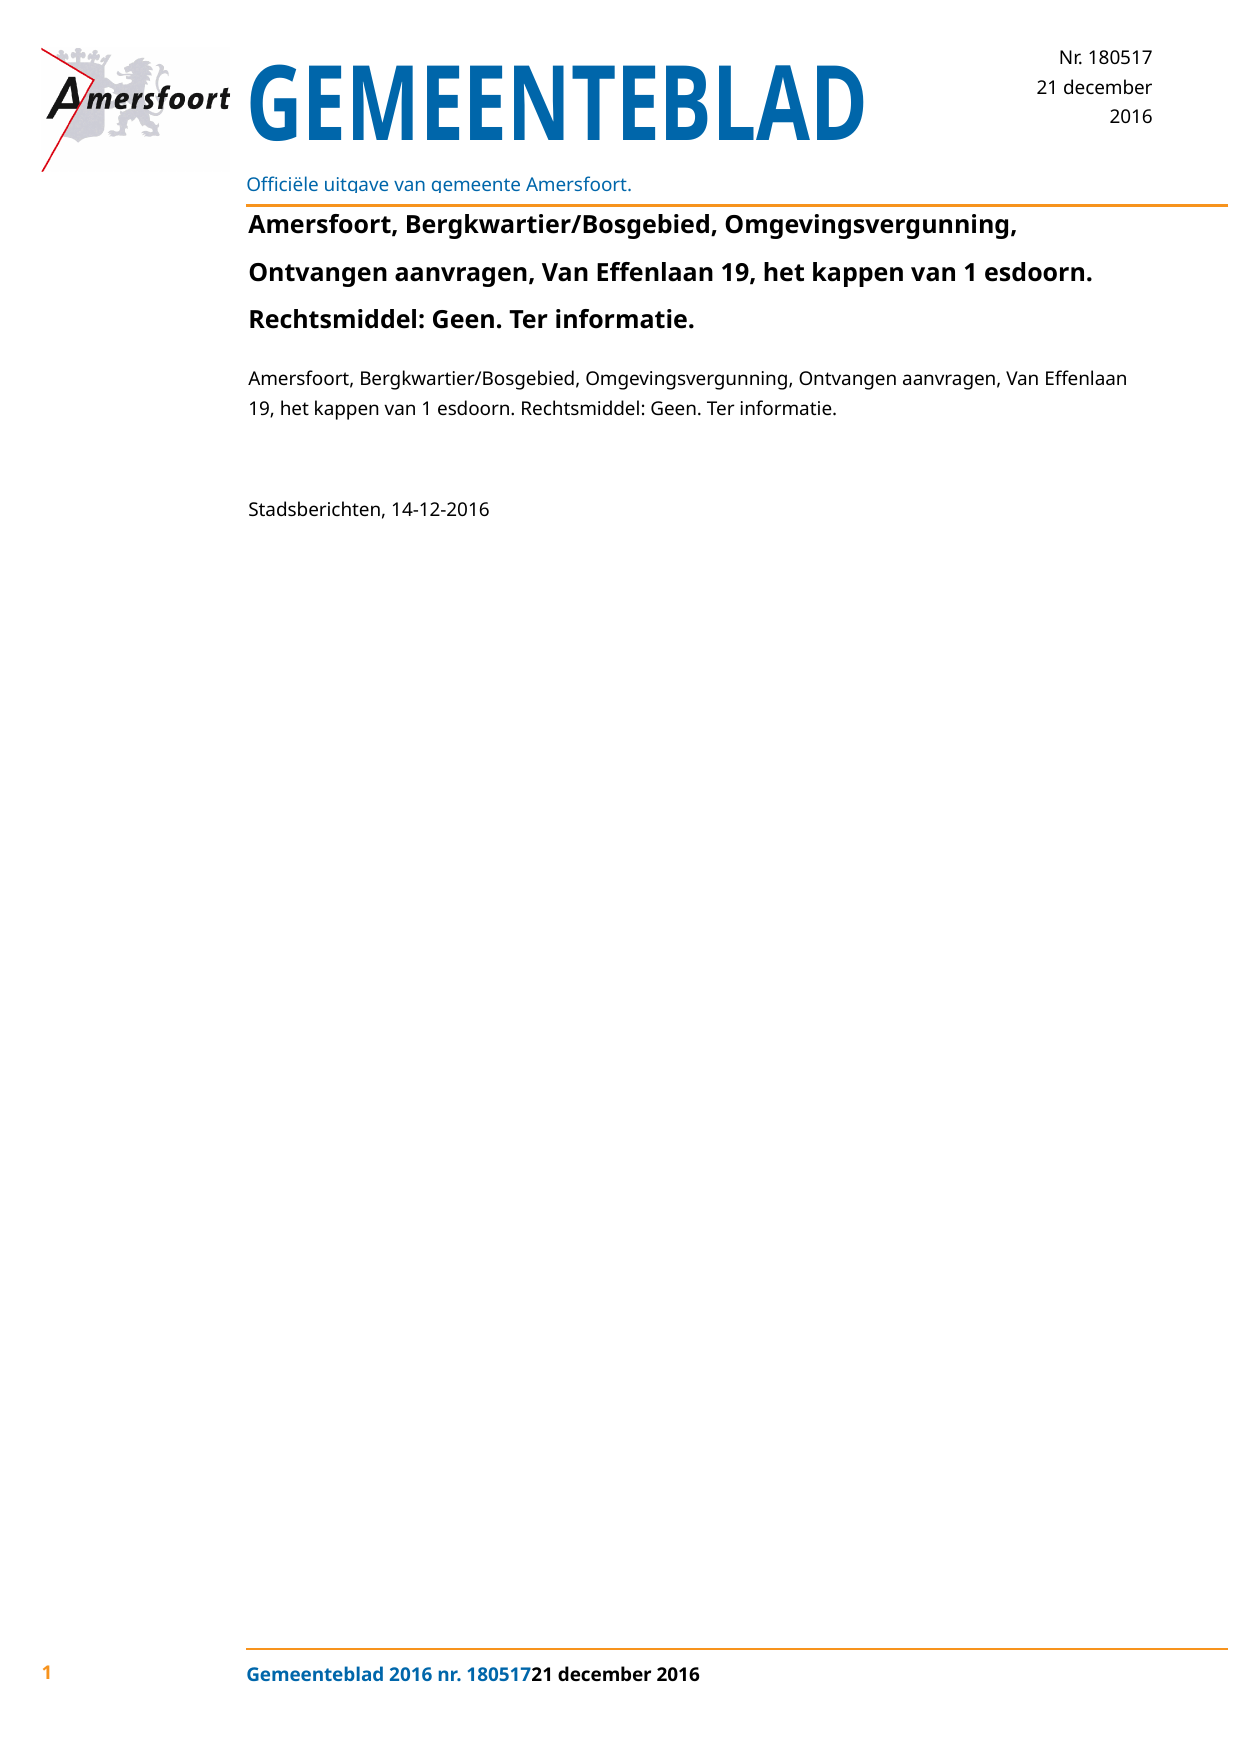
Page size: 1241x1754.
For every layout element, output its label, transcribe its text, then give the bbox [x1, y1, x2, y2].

picture [41, 47, 231, 172]
text Stadsberichten, 14-12-2016 [248, 496, 1152, 522]
text Amersfoort, Bergkwartier/Bosgebied, Omgevingsvergunning, Ontvangen aanvragen, Van Effenlaan 19, het kappen van 1 esdoorn. Rechtsmiddel: Geen. Ter informatie. [248, 366, 1152, 421]
text Amersfoort, Bergkwartier/Bosgebied, Omgevingsvergunning, Ontvangen aanvragen, Van Effenlaan 19, het kappen van 1 esdoorn. Rechtsmiddel: Geen. Ter informatie. [248, 207, 1152, 336]
